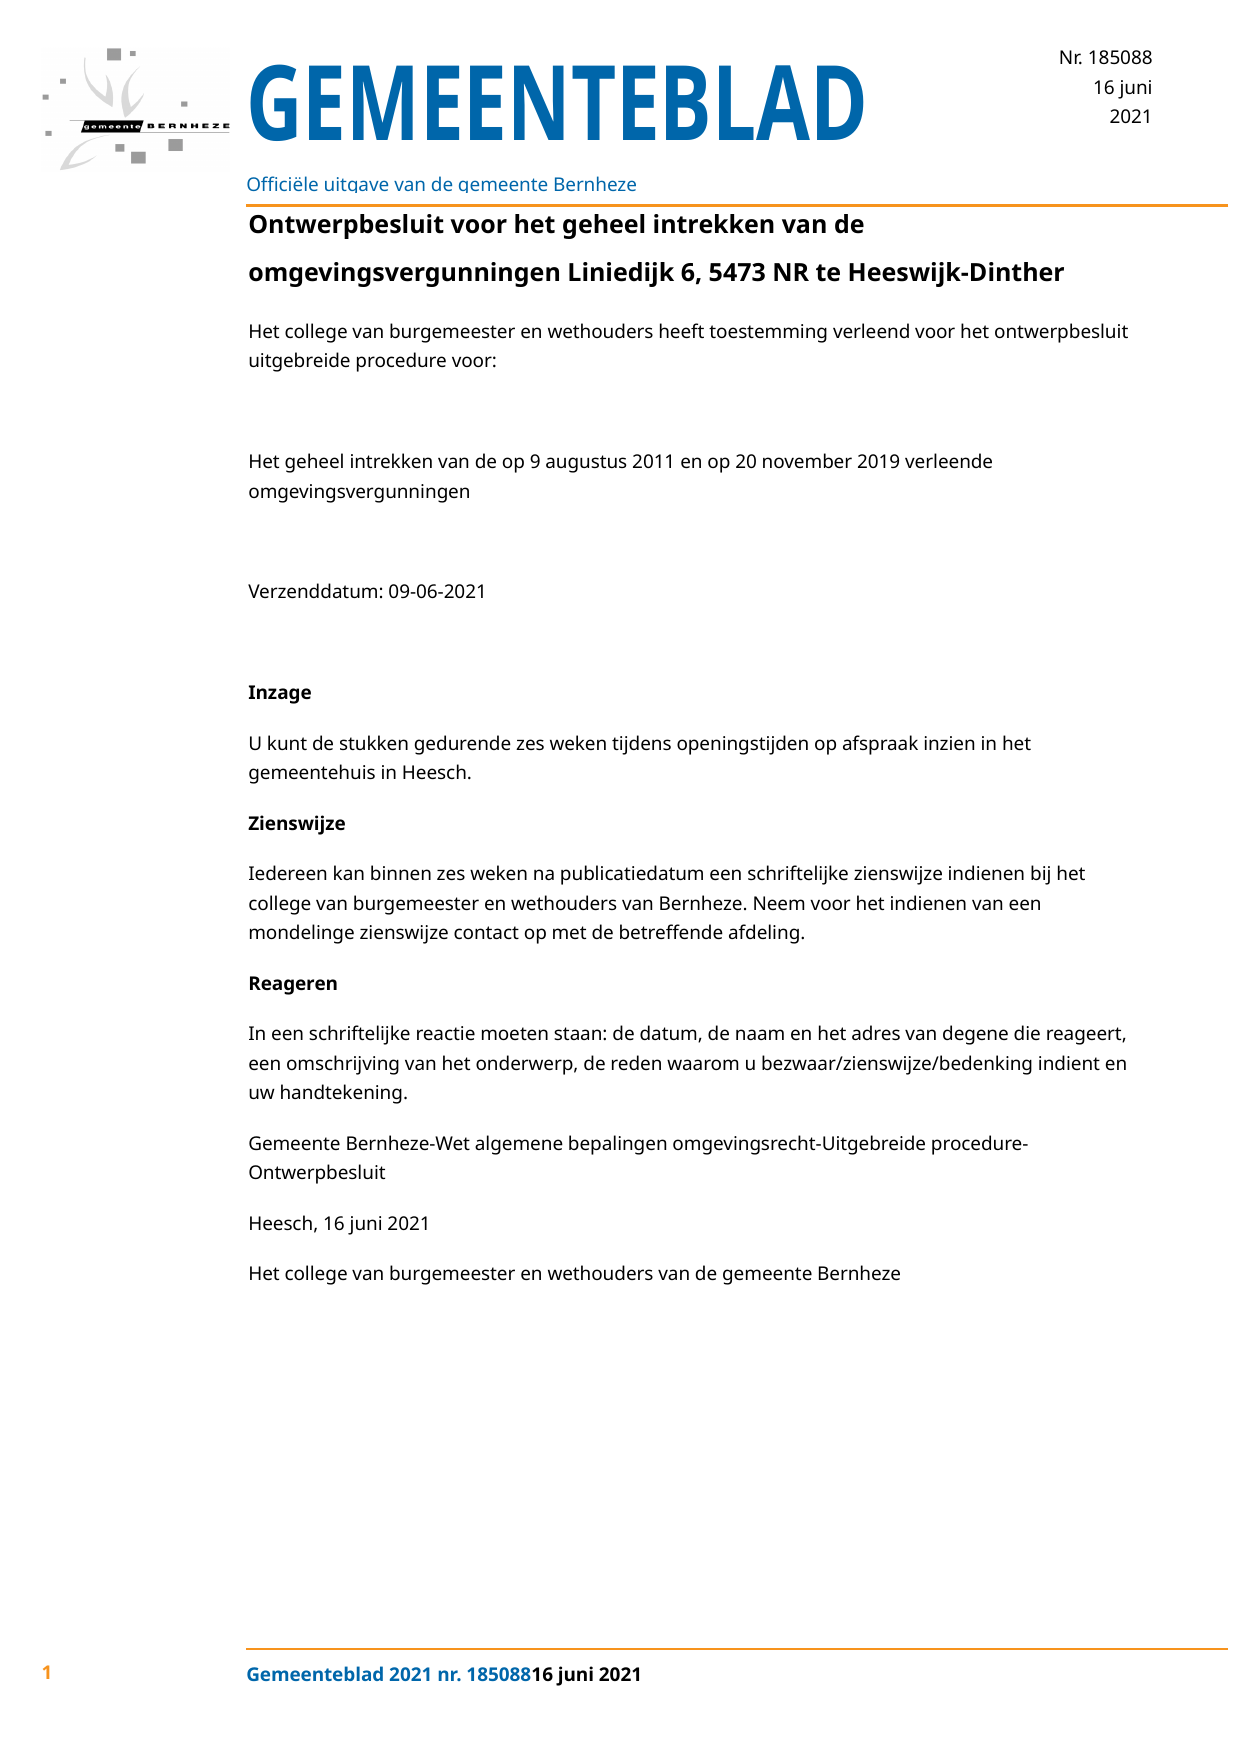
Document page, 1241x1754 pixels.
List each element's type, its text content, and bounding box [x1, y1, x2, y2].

text Reageren [248, 970, 1152, 996]
text Het geheel intrekken van de op 9 augustus 2011 en op 20 november 2019 verleende omgevingsvergunningen [248, 448, 1152, 504]
text Gemeente Bernheze-Wet algemene bepalingen omgevingsrecht-Uitgebreide procedure-Ontwerpbesluit [248, 1130, 1152, 1185]
text Iedereen kan binnen zes weken na publicatiedatum een schriftelijke zienswijze indienen bij het college van burgemeester en wethouders van Bernheze. Neem voor het indienen van een mondelinge zienswijze contact op met de betreffende afdeling. [248, 860, 1152, 945]
text Het college van burgemeester en wethouders van de gemeente Bernheze [248, 1260, 1152, 1286]
text Het college van burgemeester en wethouders heeft toestemming verleend voor het ontwerpbesluit uitgebreide procedure voor: [248, 318, 1152, 373]
text U kunt de stukken gedurende zes weken tijdens openingstijden op afspraak inzien in het gemeentehuis in Heesch. [248, 730, 1152, 785]
text Ontwerpbesluit voor het geheel intrekken van de omgevingsvergunningen Liniedijk 6, 5473 NR te Heeswijk-Dinther [248, 207, 1152, 288]
text Inzage [248, 679, 1152, 705]
text In een schriftelijke reactie moeten staan: de datum, de naam en het adres van degene die reageert, een omschrijving van het onderwerp, de reden waarom u bezwaar/zienswijze/bedenking indient en uw handtekening. [248, 1020, 1152, 1105]
text Heesch, 16 juni 2021 [248, 1210, 1152, 1236]
text Zienswijze [248, 810, 1152, 836]
text Verzenddatum: 09-06-2021 [248, 579, 1152, 604]
picture [41, 47, 231, 172]
